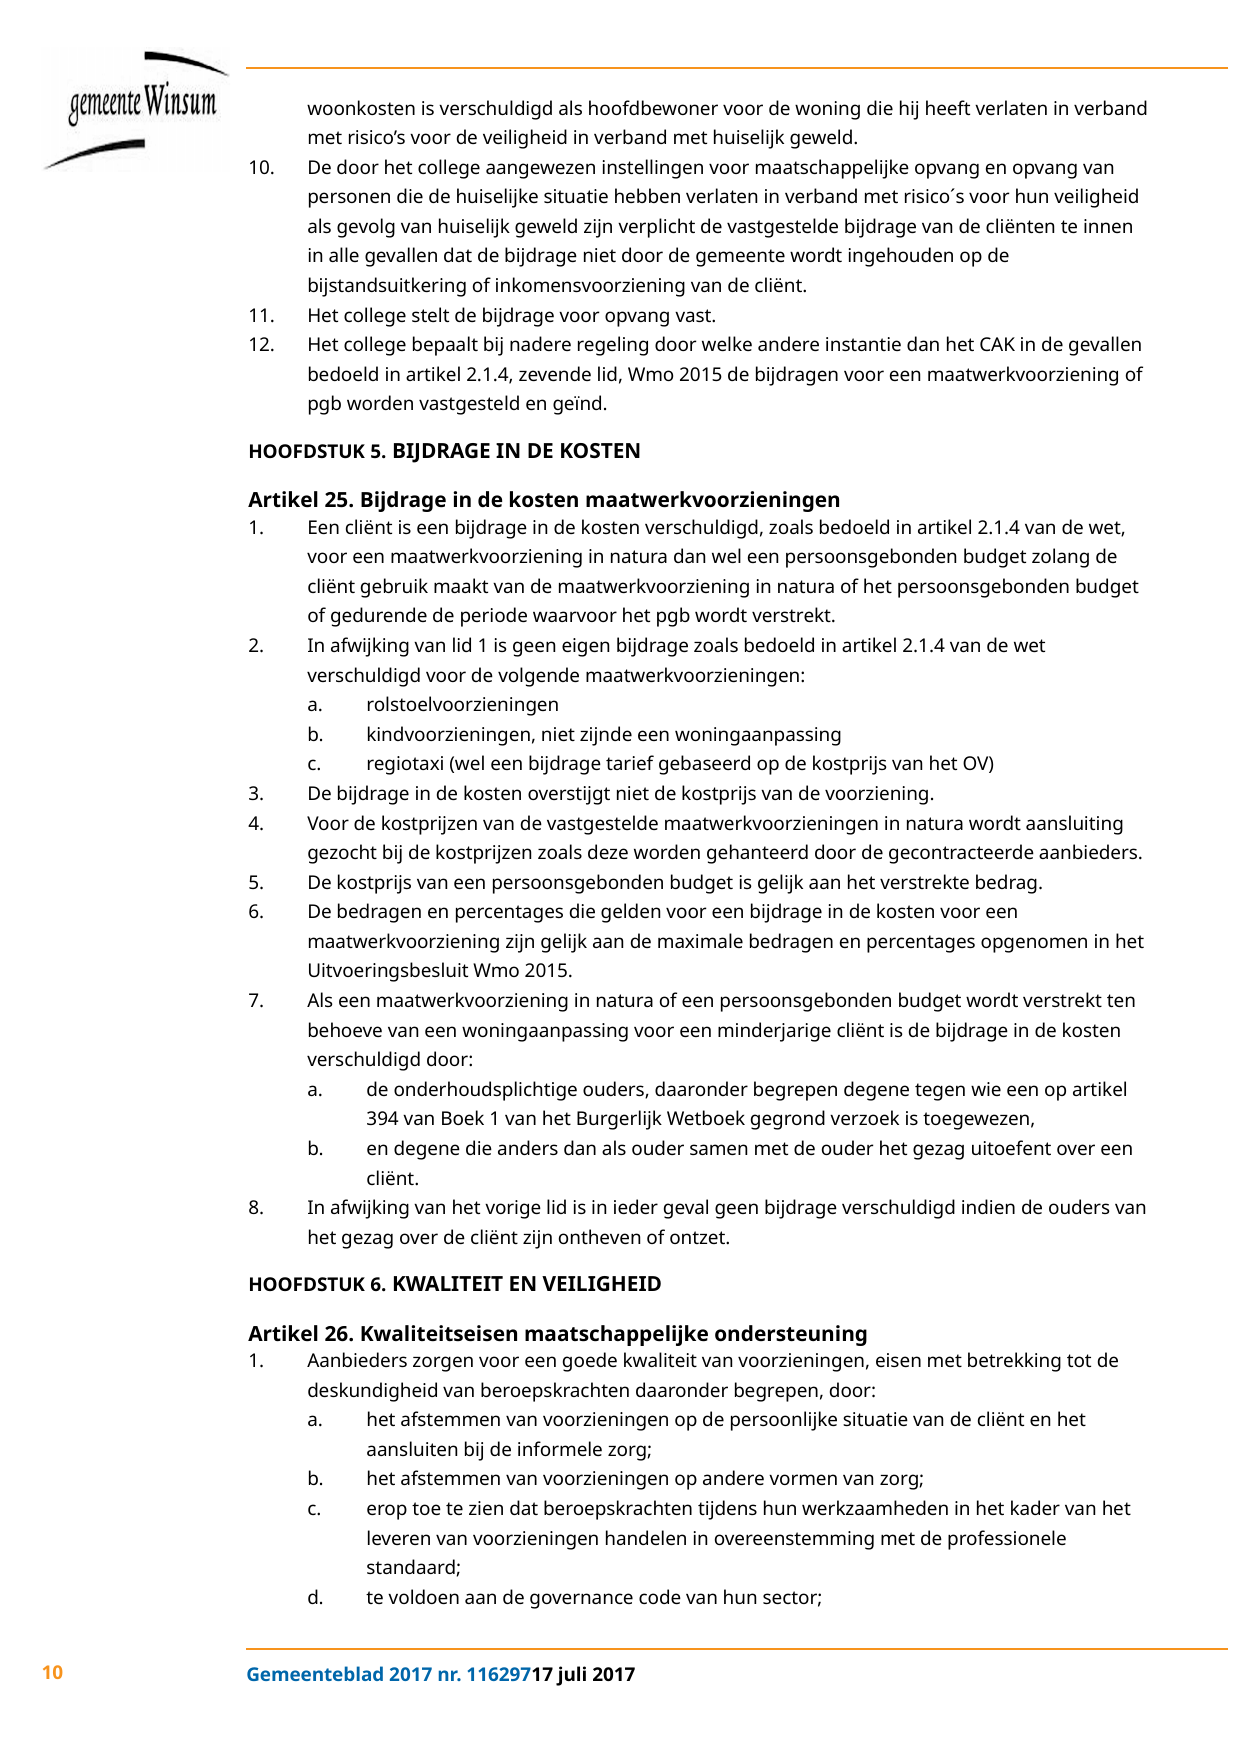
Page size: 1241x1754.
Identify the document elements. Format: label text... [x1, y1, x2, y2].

picture [41, 47, 231, 172]
list Voor de kostprijzen van de vastgestelde maatwerkvoorzieningen in natura wordt aansluiting gezocht bij de kostprijzen zoals deze worden gehanteerd door de gecontracteerde aanbieders. [248, 810, 1152, 865]
list het afstemmen van voorzieningen op de persoonlijke situatie van de cliënt en het aansluiten bij de informele zorg; [307, 1406, 1152, 1462]
list In afwijking van het vorige lid is in ieder geval geen bijdrage verschuldigd indien de ouders van het gezag over de cliënt zijn ontheven of ontzet. [248, 1194, 1152, 1250]
text HOOFDSTUK 6. KWALITEIT EN VEILIGHEID [248, 1269, 1152, 1298]
list het afstemmen van voorzieningen op andere vormen van zorg; [307, 1466, 1152, 1491]
list Als een maatwerkvoorziening in natura of een persoonsgebonden budget wordt verstrekt ten behoeve van een woningaanpassing voor een minderjarige cliënt is de bijdrage in de kosten verschuldigd door: [248, 987, 1152, 1072]
list regiotaxi (wel een bijdrage tarief gebaseerd op de kostprijs van het OV) [307, 751, 1152, 776]
list De door het college aangewezen instellingen voor maatschappelijke opvang en opvang van personen die de huiselijke situatie hebben verlaten in verband met risico´s voor hun veiligheid als gevolg van huiselijk geweld zijn verplicht de vastgestelde bijdrage van de cliënten te innen in alle gevallen dat de bijdrage niet door de gemeente wordt ingehouden op de bijstandsuitkering of inkomensvoorziening van de cliënt. [248, 154, 1152, 298]
list erop toe te zien dat beroepskrachten tijdens hun werkzaamheden in het kader van het leveren van voorzieningen handelen in overeenstemming met de professionele standaard; [307, 1495, 1152, 1580]
list De bedragen en percentages die gelden voor een bijdrage in de kosten voor een maatwerkvoorziening zijn gelijk aan de maximale bedragen en percentages opgenomen in het Uitvoeringsbesluit Wmo 2015. [248, 898, 1152, 983]
list te voldoen aan de governance code van hun sector; [307, 1584, 1152, 1610]
list Een cliënt is een bijdrage in de kosten verschuldigd, zoals bedoeld in artikel 2.1.4 van de wet, voor een maatwerkvoorziening in natura dan wel een persoonsgebonden budget zolang de cliënt gebruik maakt van de maatwerkvoorziening in natura of het persoonsgebonden budget of gedurende de periode waarvoor het pgb wordt verstrekt. [248, 514, 1152, 628]
text Artikel 25. Bijdrage in de kosten maatwerkvoorzieningen [248, 486, 1152, 514]
text Artikel 26. Kwaliteitseisen maatschappelijke ondersteuning [248, 1319, 1152, 1347]
list woonkosten is verschuldigd als hoofdbewoner voor de woning die hij heeft verlaten in verband met risico’s voor de veiligheid in verband met huiselijk geweld. [248, 95, 1152, 150]
list en degene die anders dan als ouder samen met de ouder het gezag uitoefent over een cliënt. [307, 1135, 1152, 1191]
list Het college bepaalt bij nadere regeling door welke andere instantie dan het CAK in de gevallen bedoeld in artikel 2.1.4, zevende lid, Wmo 2015 de bijdragen voor een maatwerkvoorziening of pgb worden vastgesteld en geïnd. [248, 331, 1152, 416]
list Aanbieders zorgen voor een goede kwaliteit van voorzieningen, eisen met betrekking tot de deskundigheid van beroepskrachten daaronder begrepen, door: [248, 1347, 1152, 1403]
list de onderhoudsplichtige ouders, daaronder begrepen degene tegen wie een op artikel 394 van Boek 1 van het Burgerlijk Wetboek gegrond verzoek is toegewezen, [307, 1076, 1152, 1131]
list Het college stelt de bijdrage voor opvang vast. [248, 302, 1152, 328]
list De bijdrage in de kosten overstijgt niet de kostprijs van de voorziening. [248, 780, 1152, 806]
list De kostprijs van een persoonsgebonden budget is gelijk aan het verstrekte bedrag. [248, 869, 1152, 895]
text HOOFDSTUK 5. BIJDRAGE IN DE KOSTEN [248, 436, 1152, 465]
list rolstoelvoorzieningen [307, 691, 1152, 717]
list In afwijking van lid 1 is geen eigen bijdrage zoals bedoeld in artikel 2.1.4 van de wet verschuldigd voor de volgende maatwerkvoorzieningen: [248, 632, 1152, 688]
list kindvoorzieningen, niet zijnde een woningaanpassing [307, 721, 1152, 747]
